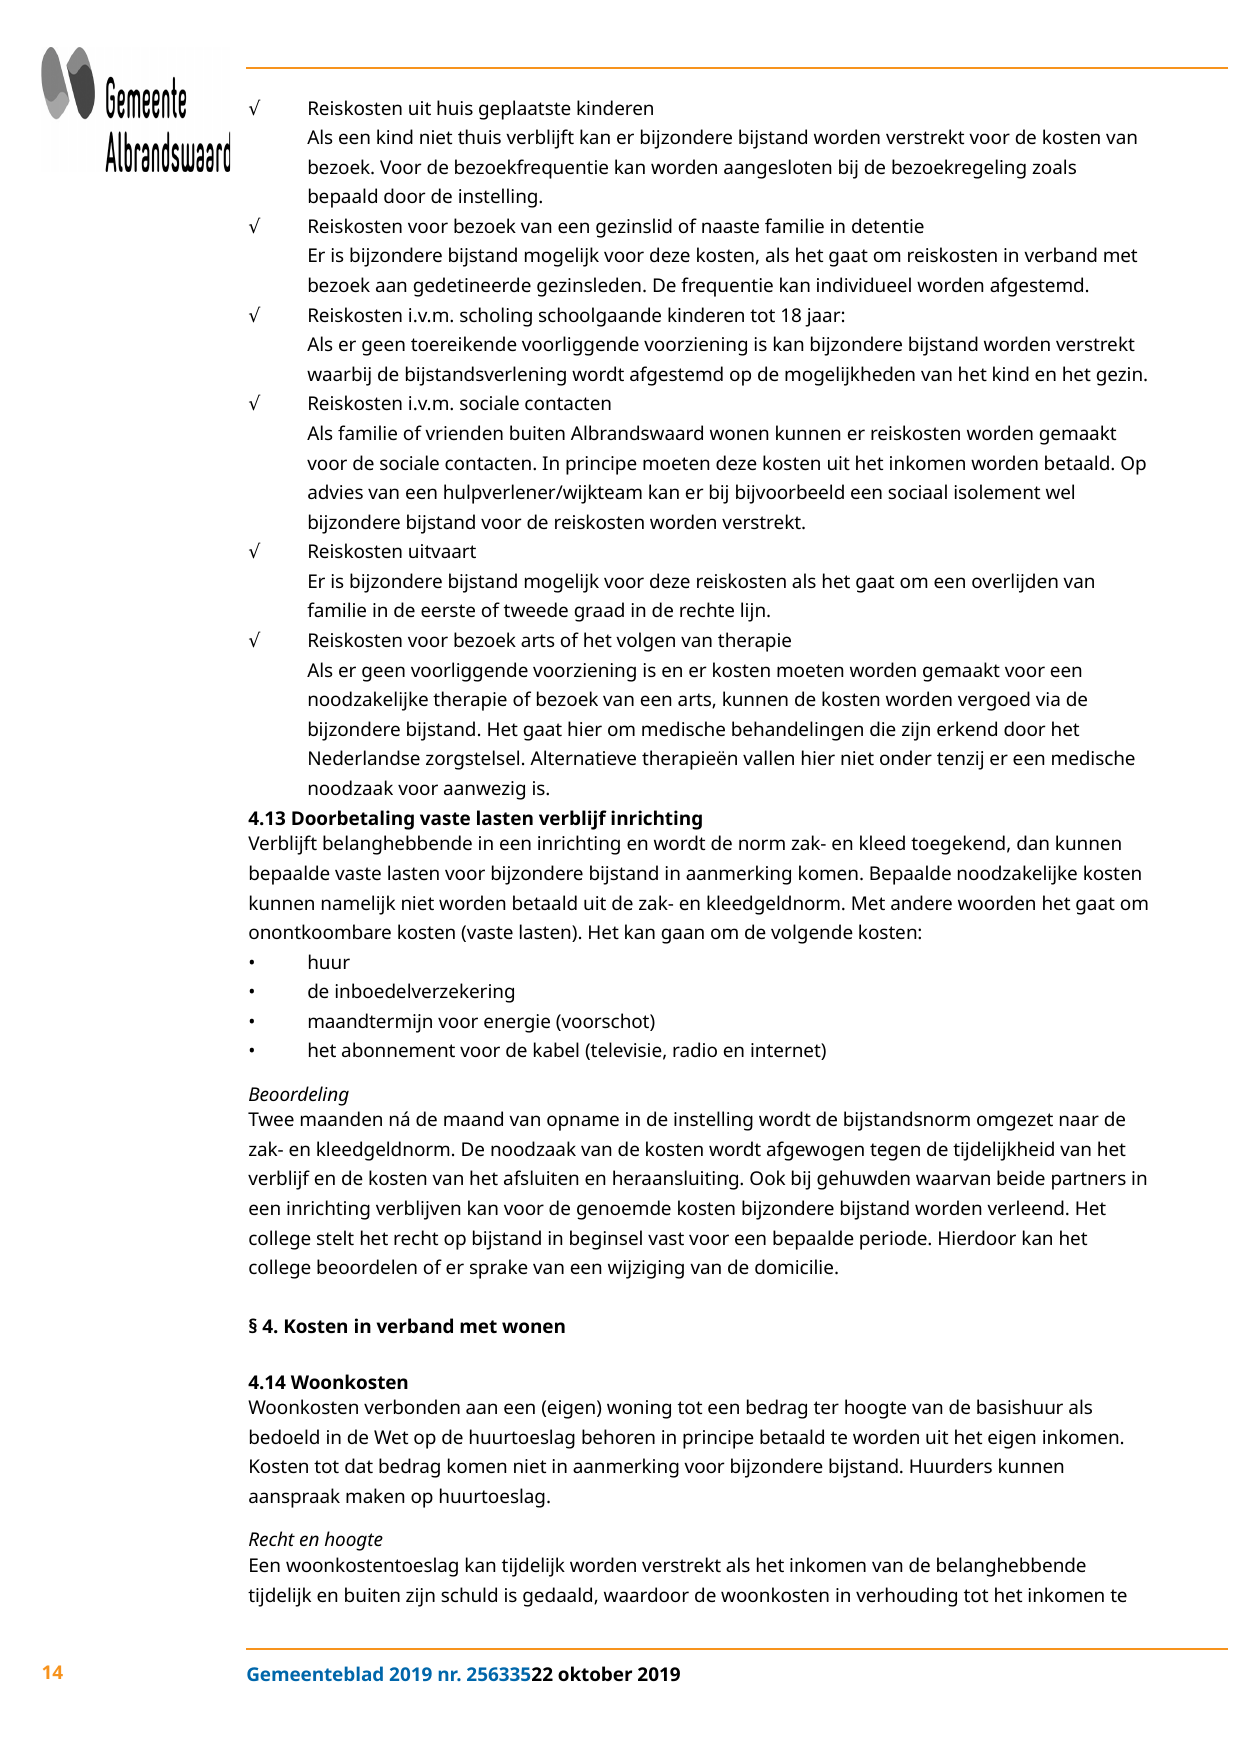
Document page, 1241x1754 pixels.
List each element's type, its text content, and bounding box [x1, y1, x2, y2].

list Reiskosten i.v.m. sociale contacten [248, 391, 1152, 416]
list Reiskosten voor bezoek van een gezinslid of naaste familie in detentie [248, 213, 1152, 239]
list Als een kind niet thuis verblijft kan er bijzondere bijstand worden verstrekt voor de kosten van bezoek. Voor de bezoekfrequentie kan worden aangesloten bij de bezoekregeling zoals bepaald door de instelling. [248, 124, 1152, 209]
list Reiskosten i.v.m. scholing schoolgaande kinderen tot 18 jaar: [248, 302, 1152, 328]
text § 4. Kosten in verband met wonen [248, 1313, 1152, 1339]
list Er is bijzondere bijstand mogelijk voor deze reiskosten als het gaat om een overlijden van familie in de eerste of tweede graad in de rechte lijn. [248, 568, 1152, 623]
text Recht en hoogte [248, 1526, 1152, 1552]
text Woonkosten verbonden aan een (eigen) woning tot een bedrag ter hoogte van de basishuur als bedoeld in de Wet op de huurtoeslag behoren in principe betaald te worden uit het eigen inkomen. Kosten tot dat bedrag komen niet in aanmerking voor bijzondere bijstand. Huurders kunnen aanspraak maken op huurtoeslag. [248, 1394, 1152, 1509]
text Verblijft belanghebbende in een inrichting en wordt de norm zak- en kleed toegekend, dan kunnen bepaalde vaste lasten voor bijzondere bijstand in aanmerking komen. Bepaalde noodzakelijke kosten kunnen namelijk niet worden betaald uit de zak- en kleedgeldnorm. Met andere woorden het gaat om onontkoombare kosten (vaste lasten). Het kan gaan om de volgende kosten: [248, 831, 1152, 945]
list Als er geen toereikende voorliggende voorziening is kan bijzondere bijstand worden verstrekt waarbij de bijstandsverlening wordt afgestemd op de mogelijkheden van het kind en het gezin. [248, 331, 1152, 387]
list huur [248, 949, 1152, 974]
text 4.13 Doorbetaling vaste lasten verblijf inrichting [248, 805, 1152, 831]
list Reiskosten uitvaart [248, 538, 1152, 564]
text Twee maanden ná de maand van opname in de instelling wordt de bijstandsnorm omgezet naar de zak- en kleedgeldnorm. De noodzaak van de kosten wordt afgewogen tegen de tijdelijkheid van het verblijf en de kosten van het afsluiten en heraansluiting. Ook bij gehuwden waarvan beide partners in een inrichting verblijven kan voor de genoemde kosten bijzondere bijstand worden verleend. Het college stelt het recht op bijstand in beginsel vast voor een bepaalde periode. Hierdoor kan het college beoordelen of er sprake van een wijziging van de domicilie. [248, 1106, 1152, 1280]
text 4.14 Woonkosten [248, 1369, 1152, 1394]
list Reiskosten voor bezoek arts of het volgen van therapie [248, 627, 1152, 653]
list Er is bijzondere bijstand mogelijk voor deze kosten, als het gaat om reiskosten in verband met bezoek aan gedetineerde gezinsleden. De frequentie kan individueel worden afgestemd. [248, 243, 1152, 298]
list de inboedelverzekering [248, 978, 1152, 1004]
list Als er geen voorliggende voorziening is en er kosten moeten worden gemaakt voor een noodzakelijke therapie of bezoek van een arts, kunnen de kosten worden vergoed via de bijzondere bijstand. Het gaat hier om medische behandelingen die zijn erkend door het Nederlandse zorgstelsel. Alternatieve therapieën vallen hier niet onder tenzij er een medische noodzaak voor aanwezig is. [248, 657, 1152, 801]
list het abonnement voor de kabel (televisie, radio en internet) [248, 1038, 1152, 1063]
text Een woonkostentoeslag kan tijdelijk worden verstrekt als het inkomen van de belanghebbende tijdelijk en buiten zijn schuld is gedaald, waardoor de woonkosten in verhouding tot het inkomen te [248, 1552, 1152, 1607]
picture [41, 47, 231, 172]
text Beoordeling [248, 1081, 1152, 1106]
list maandtermijn voor energie (voorschot) [248, 1008, 1152, 1034]
list Reiskosten uit huis geplaatste kinderen [248, 95, 1152, 121]
list Als familie of vrienden buiten Albrandswaard wonen kunnen er reiskosten worden gemaakt voor de sociale contacten. In principe moeten deze kosten uit het inkomen worden betaald. Op advies van een hulpverlener/wijkteam kan er bij bijvoorbeeld een sociaal isolement wel bijzondere bijstand voor de reiskosten worden verstrekt. [248, 420, 1152, 535]
